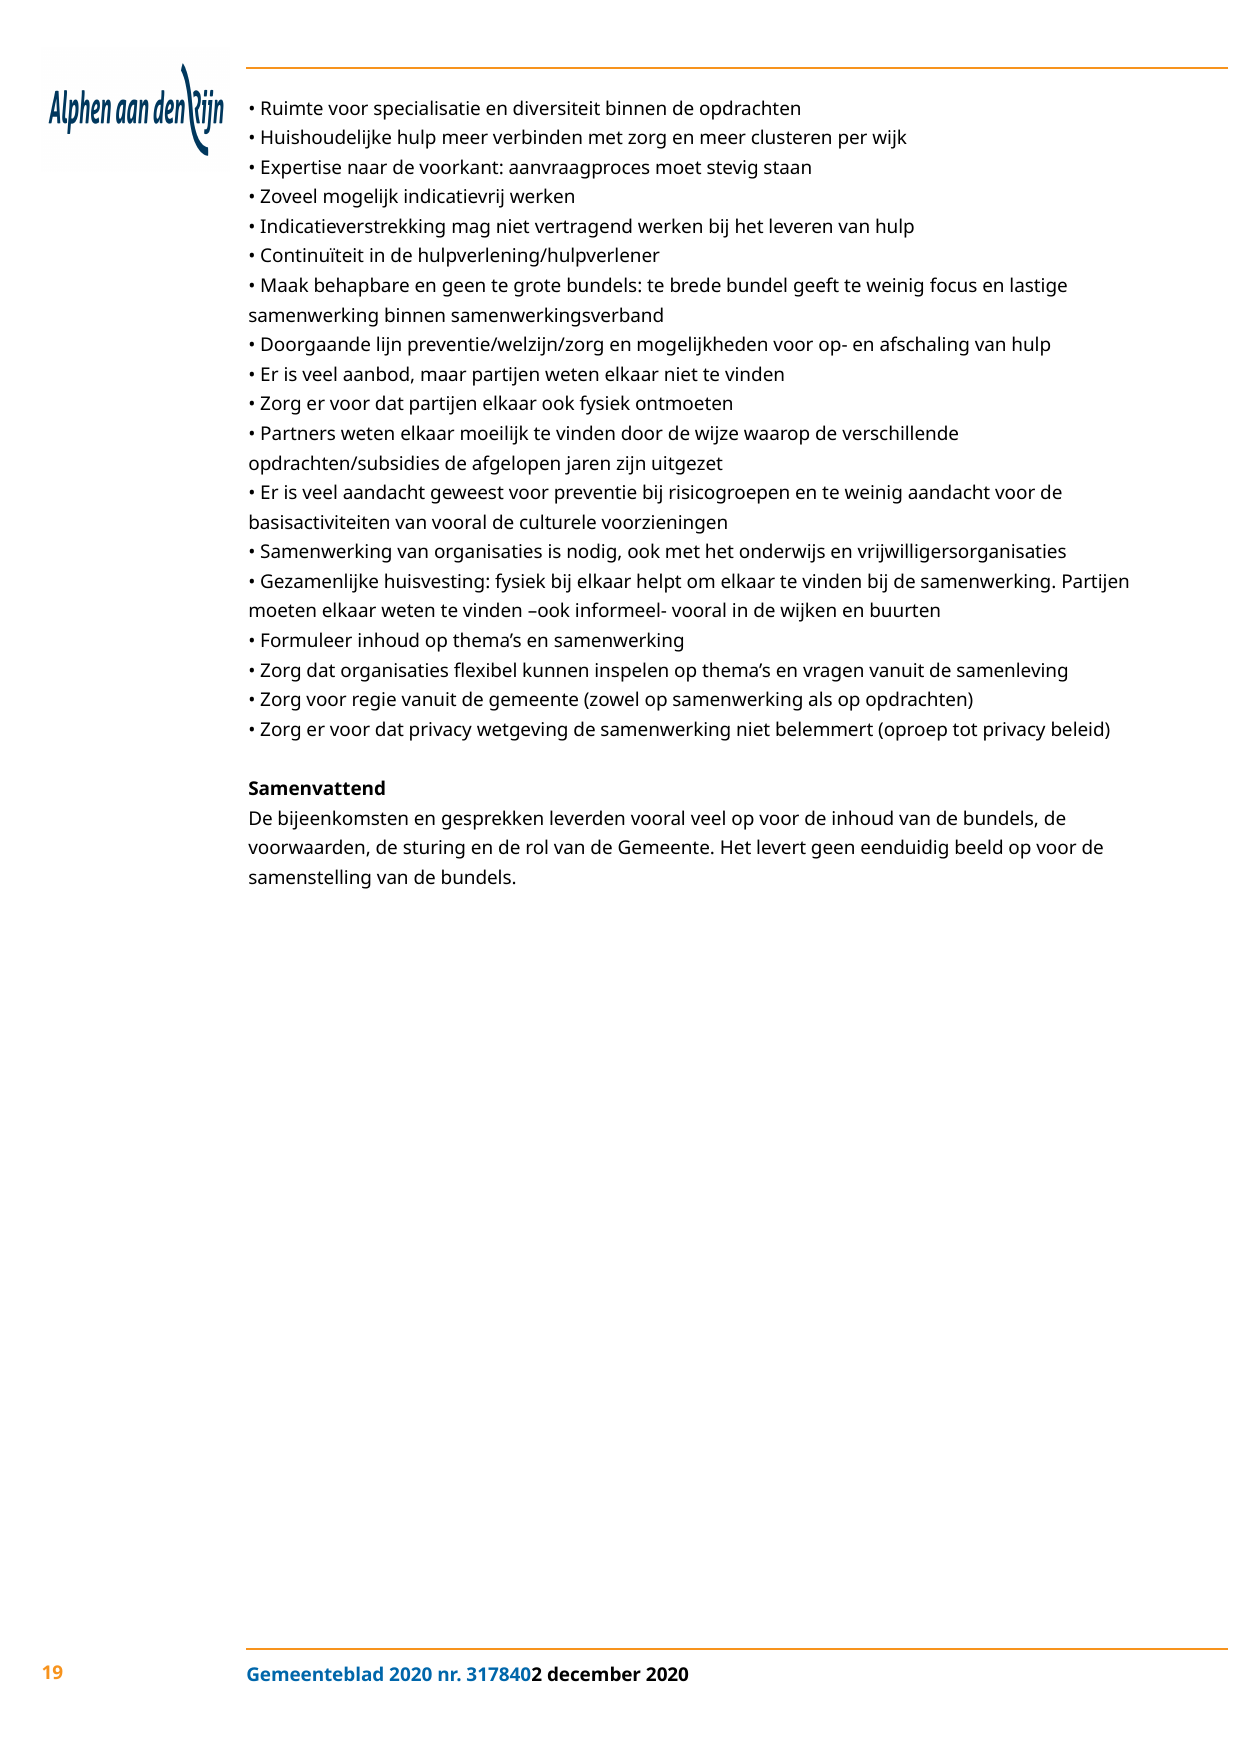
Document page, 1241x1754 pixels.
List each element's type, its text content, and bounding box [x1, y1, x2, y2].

text Samenvattend [248, 775, 1152, 801]
text • Indicatieverstrekking mag niet vertragend werken bij het leveren van hulp [248, 213, 1152, 239]
text • Formuleer inhoud op thema’s en samenwerking [248, 627, 1152, 653]
text • Samenwerking van organisaties is nodig, ook met het onderwijs en vrijwilligersorganisaties [248, 538, 1152, 564]
text De bijeenkomsten en gesprekken leverden vooral veel op voor de inhoud van de bundels, de voorwaarden, de sturing en de rol van de Gemeente. Het levert geen eenduidig beeld op voor de samenstelling van de bundels. [248, 805, 1152, 890]
text • Er is veel aandacht geweest voor preventie bij risicogroepen en te weinig aandacht voor de basisactiviteiten van vooral de culturele voorzieningen [248, 479, 1152, 535]
text • Doorgaande lijn preventie/welzijn/zorg en mogelijkheden voor op- en afschaling van hulp [248, 331, 1152, 357]
text • Er is veel aanbod, maar partijen weten elkaar niet te vinden [248, 361, 1152, 387]
text • Gezamenlijke huisvesting: fysiek bij elkaar helpt om elkaar te vinden bij de samenwerking. Partijen moeten elkaar weten te vinden –ook informeel- vooral in de wijken en buurten [248, 568, 1152, 623]
text • Zorg er voor dat partijen elkaar ook fysiek ontmoeten [248, 391, 1152, 416]
text • Partners weten elkaar moeilijk te vinden door de wijze waarop de verschillende opdrachten/subsidies de afgelopen jaren zijn uitgezet [248, 420, 1152, 476]
text • Zorg er voor dat privacy wetgeving de samenwerking niet belemmert (oproep tot privacy beleid) [248, 716, 1152, 742]
text • Maak behapbare en geen te grote bundels: te brede bundel geeft te weinig focus en lastige samenwerking binnen samenwerkingsverband [248, 272, 1152, 328]
picture [41, 47, 231, 172]
text • Huishoudelijke hulp meer verbinden met zorg en meer clusteren per wijk [248, 124, 1152, 150]
text • Zoveel mogelijk indicatievrij werken [248, 183, 1152, 209]
text • Continuïteit in de hulpverlening/hulpverlener [248, 243, 1152, 268]
text • Zorg dat organisaties flexibel kunnen inspelen op thema’s en vragen vanuit de samenleving [248, 657, 1152, 683]
text • Expertise naar de voorkant: aanvraagproces moet stevig staan [248, 154, 1152, 180]
text • Ruimte voor specialisatie en diversiteit binnen de opdrachten [248, 95, 1152, 121]
text • Zorg voor regie vanuit de gemeente (zowel op samenwerking als op opdrachten) [248, 686, 1152, 712]
